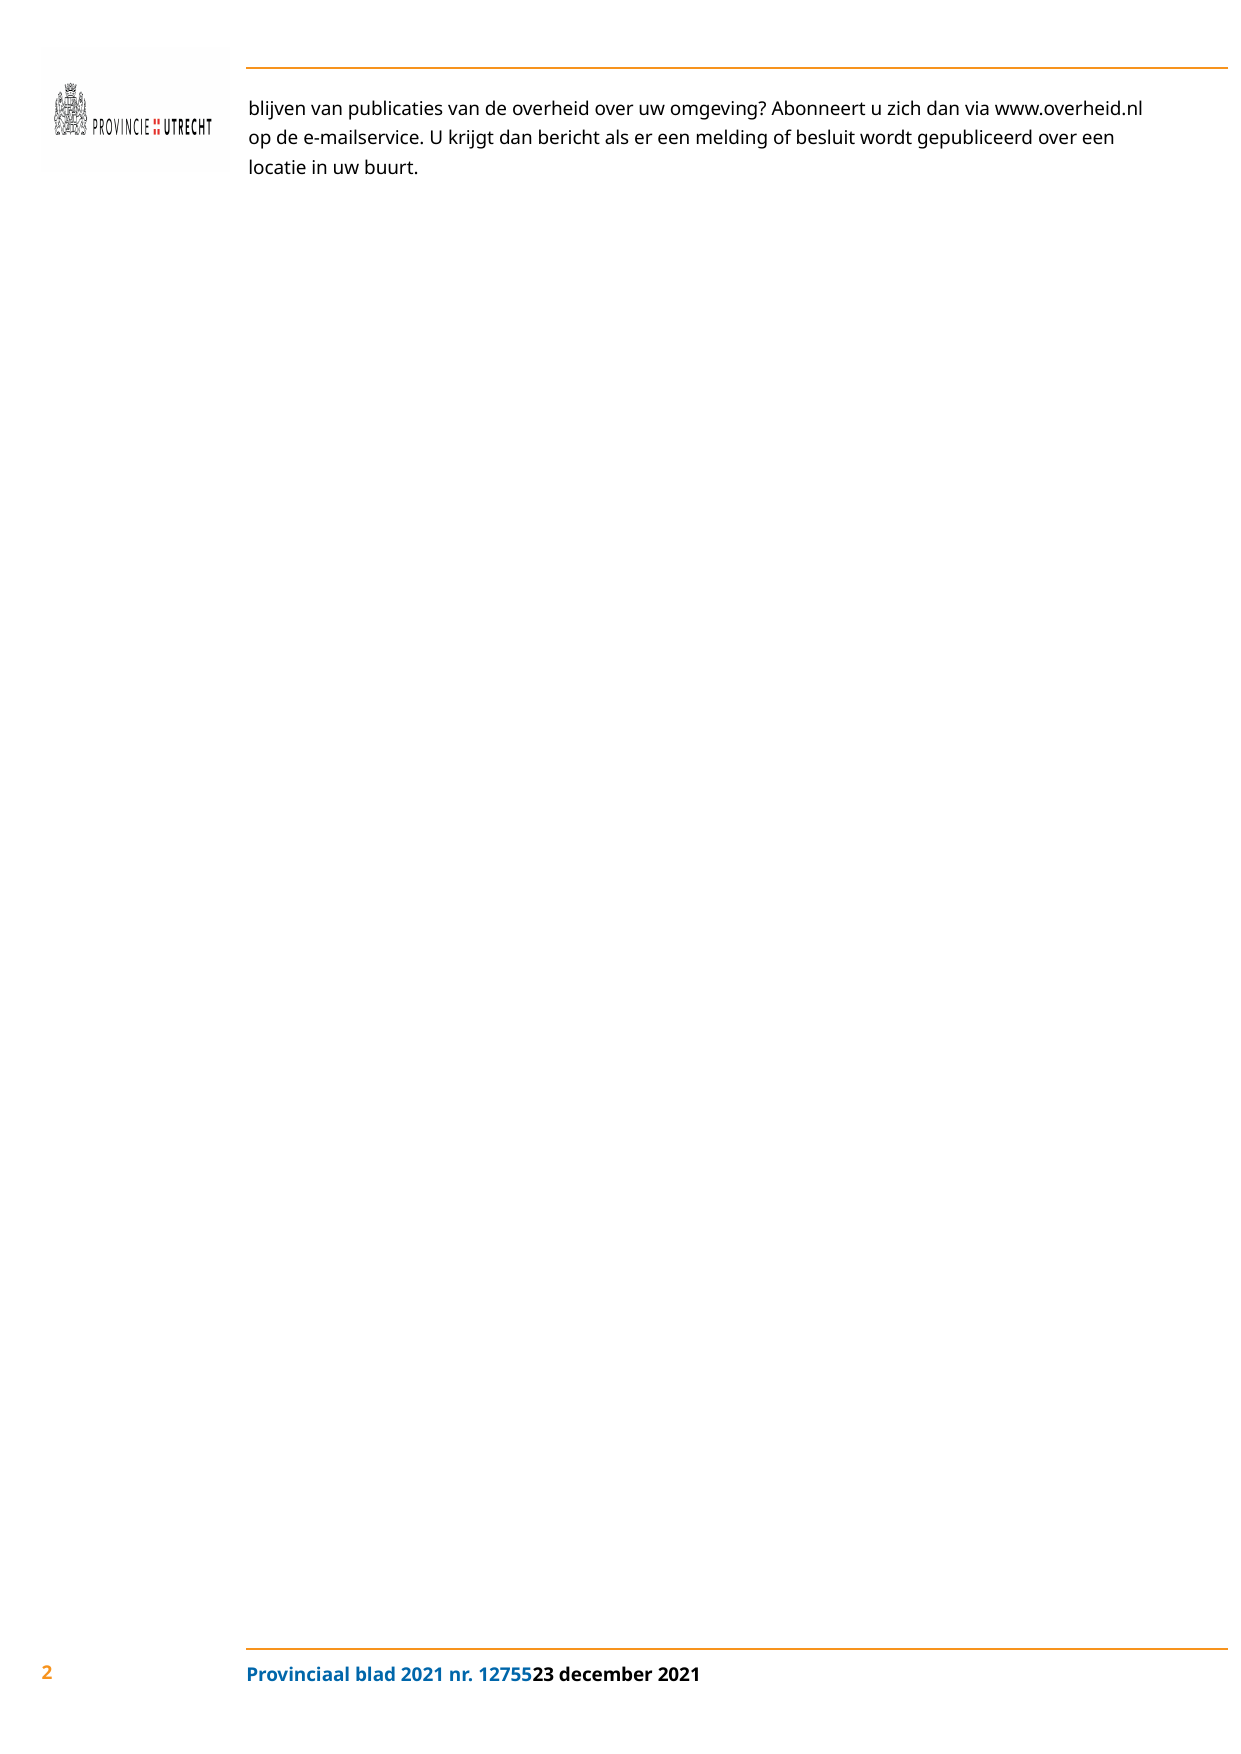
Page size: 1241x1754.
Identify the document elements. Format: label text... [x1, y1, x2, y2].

text blijven van publicaties van de overheid over uw omgeving? Abonneert u zich dan via www.overheid.nl op de e-mailservice. U krijgt dan bericht als er een melding of besluit wordt gepubliceerd over een locatie in uw buurt. [248, 95, 1152, 180]
picture [41, 47, 231, 172]
